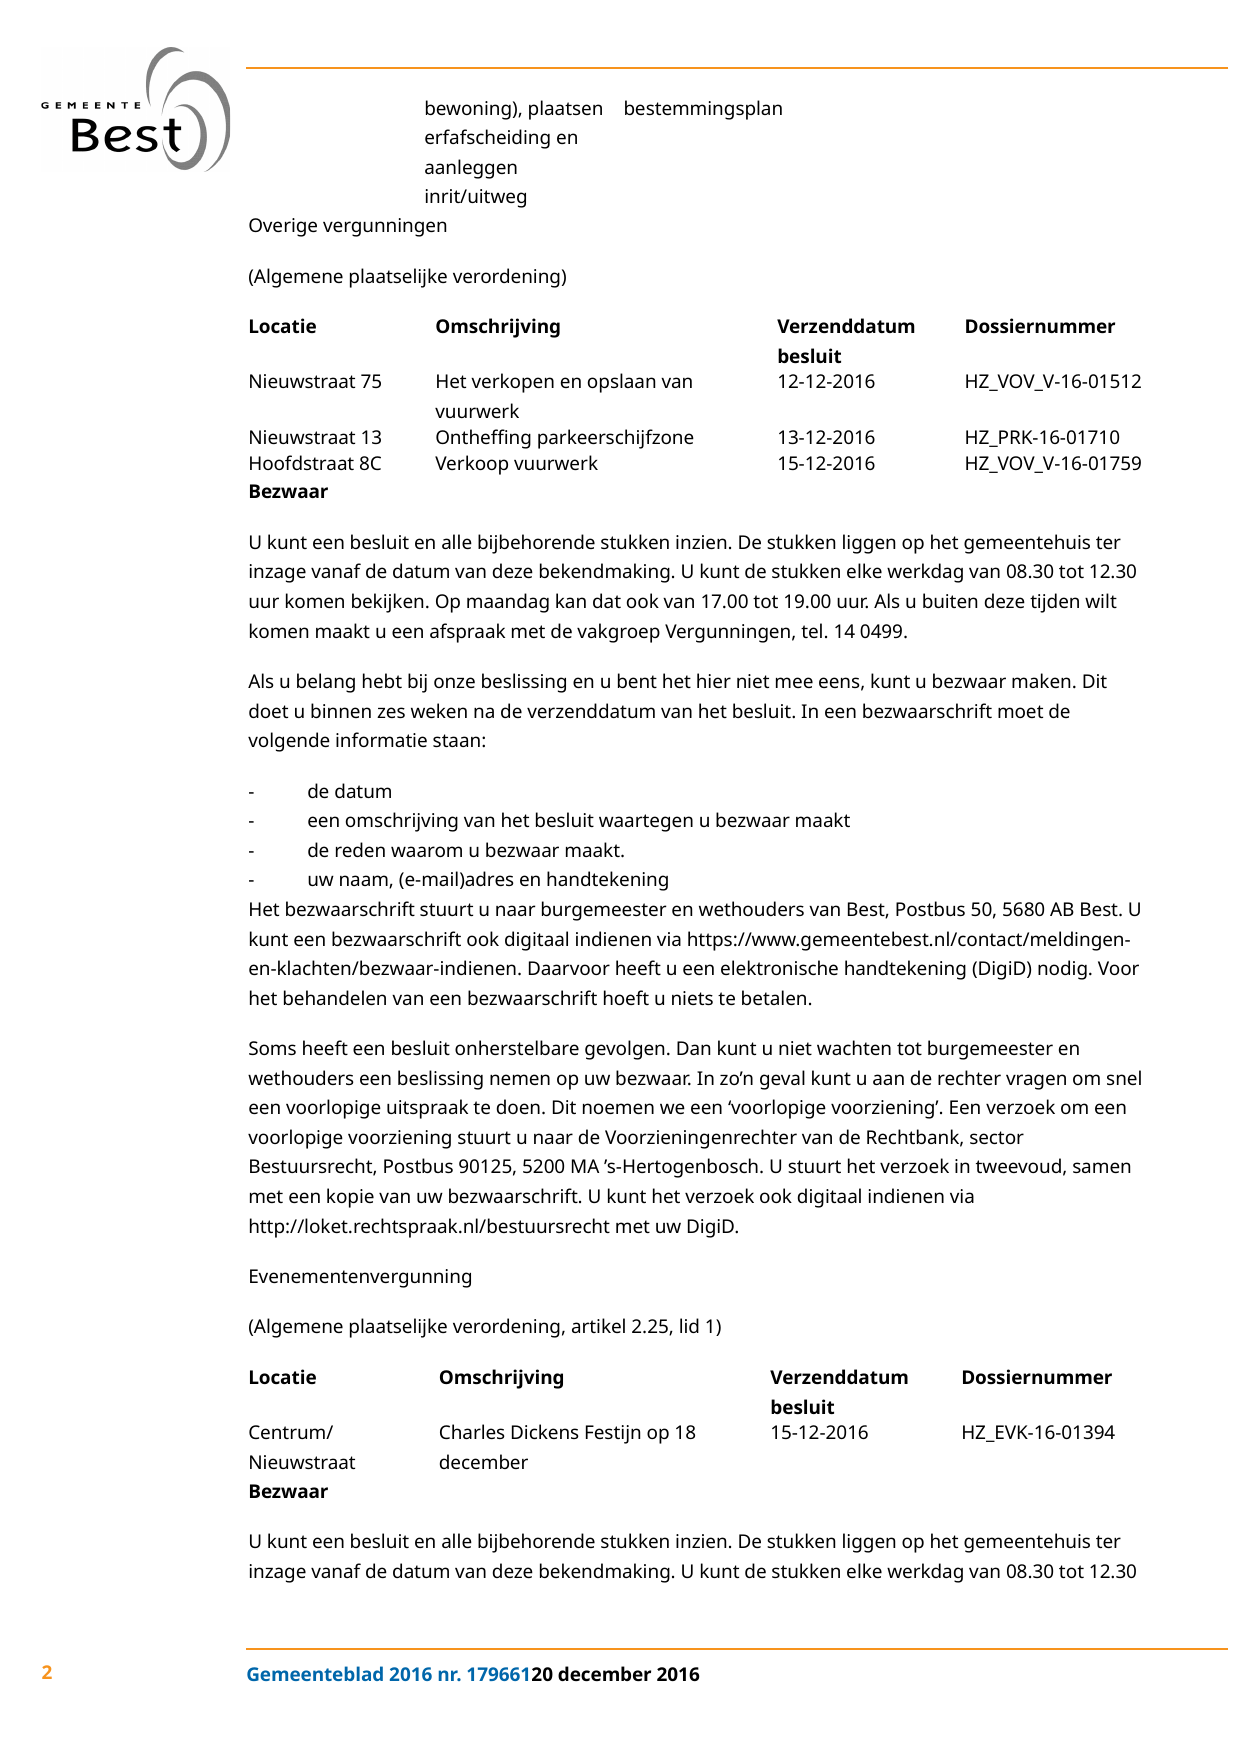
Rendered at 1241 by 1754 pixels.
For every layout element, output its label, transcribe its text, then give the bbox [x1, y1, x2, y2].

table_cell Het verkopen en opslaan van vuurwerk [435, 369, 777, 424]
table_header Locatie [248, 1364, 439, 1419]
table_cell Ontheffing parkeerschijfzone [435, 424, 777, 450]
table_cell Verkoop vuurwerk [435, 450, 777, 476]
table_cell 15-12-2016 [777, 450, 964, 476]
table_cell 12-12-2016 [777, 369, 964, 424]
text Bezwaar [248, 1478, 1152, 1504]
table_cell HZ_VOV_V-16-01759 [964, 450, 1152, 476]
text (Algemene plaatselijke verordening) [248, 263, 1152, 289]
table_cell Hoofdstraat 8C [248, 450, 435, 476]
text Evenementenvergunning [248, 1263, 1152, 1289]
table_cell Nieuwstraat 13 [248, 424, 435, 450]
list een omschrijving van het besluit waartegen u bezwaar maakt [248, 807, 1152, 833]
table_cell Centrum/Nieuwstraat [248, 1420, 439, 1475]
table_cell [799, 95, 975, 209]
list de reden waarom u bezwaar maakt. [248, 837, 1152, 863]
table_header Dossiernummer [961, 1364, 1152, 1419]
text Het bezwaarschrift stuurt u naar burgemeester en wethouders van Best, Postbus 50, 5680 AB Best. U kunt een bezwaarschrift ook digitaal indienen via https://www.gemeentebest.nl/contact/meldingen-en-klachten/bezwaar-indienen. Daarvoor heeft u een elektronische handtekening (DigiD) nodig. Voor het behandelen van een bezwaarschrift hoeft u niets te betalen. [248, 896, 1152, 1011]
table_cell 15-12-2016 [770, 1420, 961, 1475]
picture [41, 47, 231, 172]
table_header Dossiernummer [964, 314, 1152, 369]
text Als u belang hebt bij onze beslissing en u bent het hier niet mee eens, kunt u bezwaar maken. Dit doet u binnen zes weken na de verzenddatum van het besluit. In een bezwaarschrift moet de volgende informatie staan: [248, 668, 1152, 753]
table_cell bewoning), plaatsen erfafscheiding en aanleggen inrit/uitweg [424, 95, 623, 209]
table_header Locatie [248, 314, 435, 369]
table_cell Charles Dickens Festijn op 18 december [439, 1420, 770, 1475]
table_cell HZ_VOV_V-16-01512 [964, 369, 1152, 424]
table_cell 13-12-2016 [777, 424, 964, 450]
table_header Verzenddatum besluit [777, 314, 964, 369]
table_header Verzenddatum besluit [770, 1364, 961, 1419]
text (Algemene plaatselijke verordening, artikel 2.25, lid 1) [248, 1314, 1152, 1339]
list uw naam, (e-mail)adres en handtekening [248, 867, 1152, 892]
table_cell [975, 95, 1152, 209]
text U kunt een besluit en alle bijbehorende stukken inzien. De stukken liggen op het gemeentehuis ter inzage vanaf de datum van deze bekendmaking. U kunt de stukken elke werkdag van 08.30 tot 12.30 [248, 1528, 1152, 1584]
text Overige vergunningen [248, 212, 1152, 238]
text Soms heeft een besluit onherstelbare gevolgen. Dan kunt u niet wachten tot burgemeester en wethouders een beslissing nemen op uw bezwaar. In zo’n geval kunt u aan de rechter vragen om snel een voorlopige uitspraak te doen. Dit noemen we een ‘voorlopige voorziening’. Een verzoek om een voorlopige voorziening stuurt u naar de Voorzieningenrechter van de Rechtbank, sector Bestuursrecht, Postbus 90125, 5200 MA ’s-Hertogenbosch. U stuurt het verzoek in tweevoud, samen met een kopie van uw bezwaarschrift. U kunt het verzoek ook digitaal indienen via http://loket.rechtspraak.nl/bestuursrecht met uw DigiD. [248, 1035, 1152, 1239]
table_header Omschrijving [435, 314, 777, 369]
text U kunt een besluit en alle bijbehorende stukken inzien. De stukken liggen op het gemeentehuis ter inzage vanaf de datum van deze bekendmaking. U kunt de stukken elke werkdag van 08.30 tot 12.30 uur komen bekijken. Op maandag kan dat ook van 17.00 tot 19.00 uur. Als u buiten deze tijden wilt komen maakt u een afspraak met de vakgroep Vergunningen, tel. 14 0499. [248, 529, 1152, 644]
list de datum [248, 778, 1152, 804]
table_cell HZ_EVK-16-01394 [961, 1420, 1152, 1475]
table_cell Nieuwstraat 75 [248, 369, 435, 424]
table_header Omschrijving [439, 1364, 770, 1419]
table_cell HZ_PRK-16-01710 [964, 424, 1152, 450]
table_cell bestemmingsplan [623, 95, 799, 209]
table_cell [248, 95, 424, 209]
text Bezwaar [248, 479, 1152, 504]
